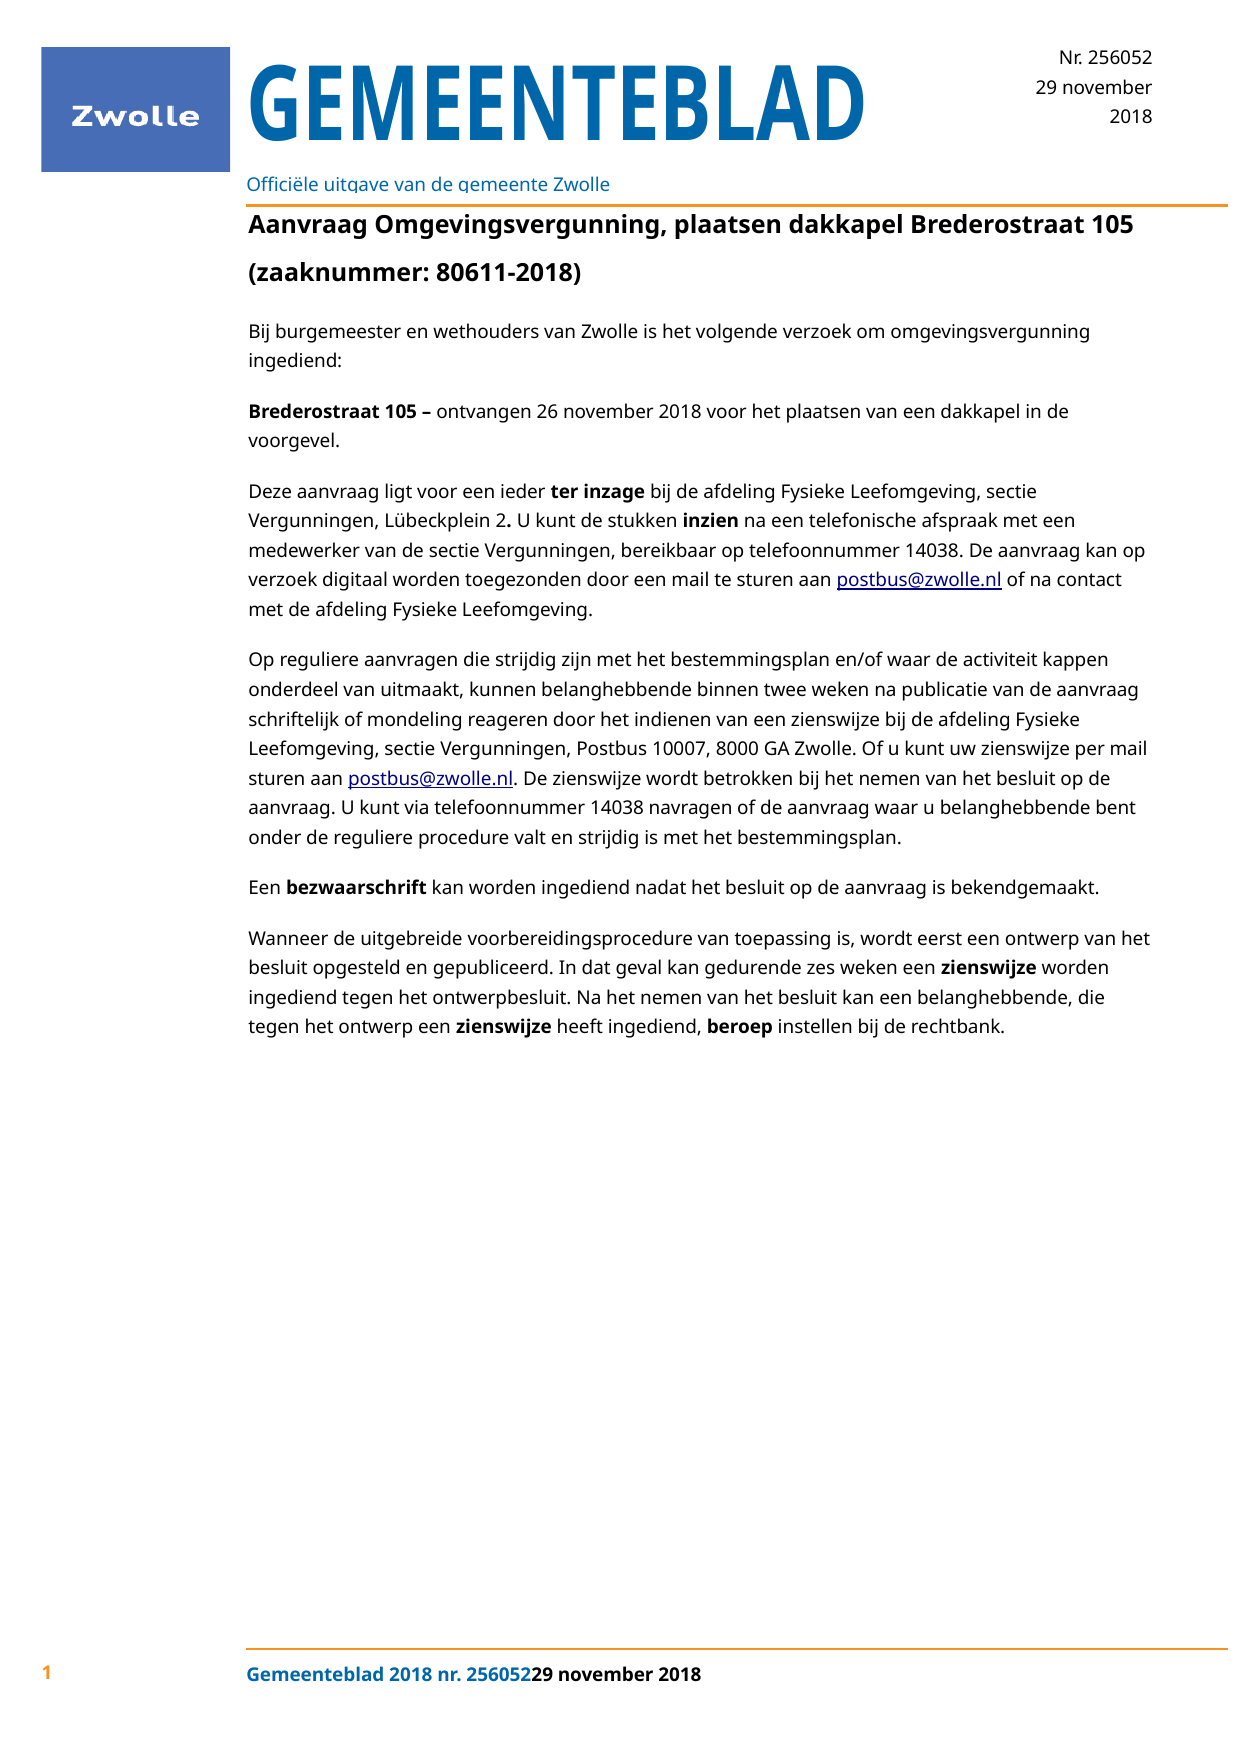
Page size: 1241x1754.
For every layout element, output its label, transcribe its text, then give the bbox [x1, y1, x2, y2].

text Een bezwaarschrift kan worden ingediend nadat het besluit op de aanvraag is bekendgemaakt. [248, 874, 1152, 900]
text Deze aanvraag ligt voor een ieder ter inzage bij de afdeling Fysieke Leefomgeving, sectie Vergunningen, Lübeckplein 2. U kunt de stukken inzien na een telefonische afspraak met een medewerker van de sectie Vergunningen, bereikbaar op telefoonnummer 14038. De aanvraag kan op verzoek digitaal worden toegezonden door een mail te sturen aan postbus@zwolle.nl of na contact met de afdeling Fysieke Leefomgeving. [248, 478, 1152, 622]
text Wanneer de uitgebreide voorbereidingsprocedure van toepassing is, wordt eerst een ontwerp van het besluit opgesteld en gepubliceerd. In dat geval kan gedurende zes weken een zienswijze worden ingediend tegen het ontwerpbesluit. Na het nemen van het besluit kan een belanghebbende, die tegen het ontwerp een zienswijze heeft ingediend, beroep instellen bij de rechtbank. [248, 925, 1152, 1039]
text Brederostraat 105 – ontvangen 26 november 2018 voor het plaatsen van een dakkapel in de voorgevel. [248, 398, 1152, 453]
picture [41, 47, 231, 172]
text Aanvraag Omgevingsvergunning, plaatsen dakkapel Brederostraat 105 (zaaknummer: 80611-2018) [248, 207, 1152, 288]
text Op reguliere aanvragen die strijdig zijn met het bestemmingsplan en/of waar de activiteit kappen onderdeel van uitmaakt, kunnen belanghebbende binnen twee weken na publicatie van de aanvraag schriftelijk of mondeling reageren door het indienen van een zienswijze bij de afdeling Fysieke Leefomgeving, sectie Vergunningen, Postbus 10007, 8000 GA Zwolle. Of u kunt uw zienswijze per mail sturen aan postbus@zwolle.nl. De zienswijze wordt betrokken bij het nemen van het besluit op de aanvraag. U kunt via telefoonnummer 14038 navragen of de aanvraag waar u belanghebbende bent onder de reguliere procedure valt en strijdig is met het bestemmingsplan. [248, 647, 1152, 850]
text Bij burgemeester en wethouders van Zwolle is het volgende verzoek om omgevingsvergunning ingediend: [248, 318, 1152, 373]
